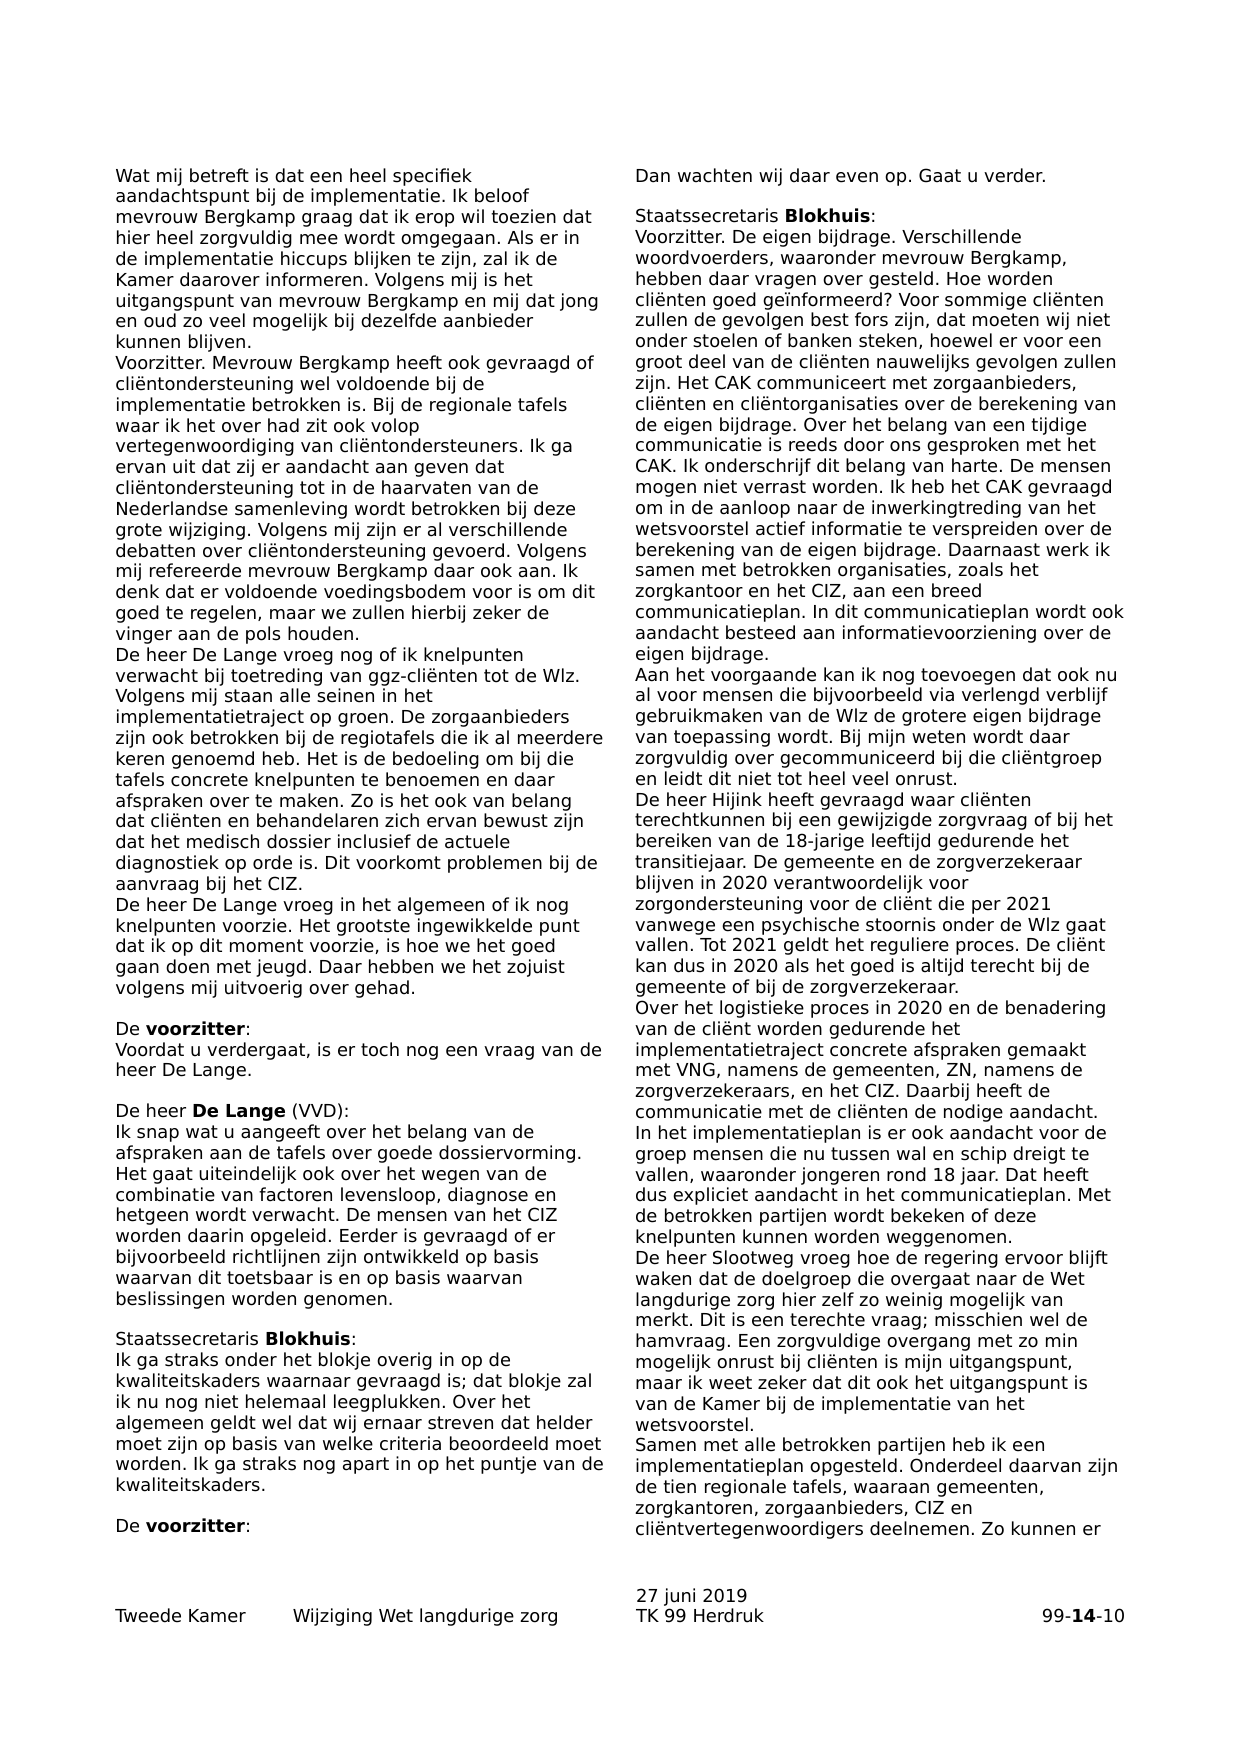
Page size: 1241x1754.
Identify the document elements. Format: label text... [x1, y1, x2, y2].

text Staatssecretaris Blokhuis: [635, 206, 1125, 227]
text De voorzitter: [115, 1516, 605, 1537]
text Voordat u verdergaat, is er toch nog een vraag van de heer De Lange. [115, 1039, 605, 1081]
text De heer De Lange vroeg nog of ik knelpunten verwacht bij toetreding van ggz-cliënten tot de Wlz. Volgens mij staan alle seinen in het implementatietraject op groen. De zorgaanbieders zijn ook betrokken bij de regiotafels die ik al meerdere keren genoemd heb. Het is de bedoeling om bij die tafels concrete knelpunten te benoemen en daar afspraken over te maken. Zo is het ook van belang dat cliënten en behandelaren zich ervan bewust zijn dat het medisch dossier inclusief de actuele diagnostiek op orde is. Dit voorkomt problemen bij de aanvraag bij het CIZ. [115, 644, 605, 894]
text Dan wachten wij daar even op. Gaat u verder. [635, 165, 1125, 186]
text Voorzitter. Mevrouw Bergkamp heeft ook gevraagd of cliëntondersteuning wel voldoende bij de implementatie betrokken is. Bij de regionale tafels waar ik het over had zit ook volop vertegenwoordiging van cliëntondersteuners. Ik ga ervan uit dat zij er aandacht aan geven dat cliëntondersteuning tot in de haarvaten van de Nederlandse samenleving wordt betrokken bij deze grote wijziging. Volgens mij zijn er al verschillende debatten over cliëntondersteuning gevoerd. Volgens mij refereerde mevrouw Bergkamp daar ook aan. Ik denk dat er voldoende voedingsbodem voor is om dit goed te regelen, maar we zullen hierbij zeker de vinger aan de pols houden. [115, 353, 605, 644]
text Samen met alle betrokken partijen heb ik een implementatieplan opgesteld. Onderdeel daarvan zijn de tien regionale tafels, waaraan gemeenten, zorgkantoren, zorgaanbieders, CIZ en cliëntvertegenwoordigers deelnemen. Zo kunnen er [635, 1435, 1125, 1539]
text De heer Hijink heeft gevraagd waar cliënten terechtkunnen bij een gewijzigde zorgvraag of bij het bereiken van de 18-jarige leeftijd gedurende het transitiejaar. De gemeente en de zorgverzekeraar blijven in 2020 verantwoordelijk voor zorgondersteuning voor de cliënt die per 2021 vanwege een psychische stoornis onder de Wlz gaat vallen. Tot 2021 geldt het reguliere proces. De cliënt kan dus in 2020 als het goed is altijd terecht bij de gemeente of bij de zorgverzekeraar. [635, 789, 1125, 998]
text Aan het voorgaande kan ik nog toevoegen dat ook nu al voor mensen die bijvoorbeeld via verlengd verblijf gebruikmaken van de Wlz de grotere eigen bijdrage van toepassing wordt. Bij mijn weten wordt daar zorgvuldig over gecommuniceerd bij die cliëntgroep en leidt dit niet tot heel veel onrust. [635, 664, 1125, 789]
text De heer De Lange (VVD): [115, 1101, 605, 1122]
text Ik ga straks onder het blokje overig in op de kwaliteitskaders waarnaar gevraagd is; dat blokje zal ik nu nog niet helemaal leegplukken. Over het algemeen geldt wel dat wij ernaar streven dat helder moet zijn op basis van welke criteria beoordeeld moet worden. Ik ga straks nog apart in op het puntje van de kwaliteitskaders. [115, 1350, 605, 1496]
text De heer De Lange vroeg in het algemeen of ik nog knelpunten voorzie. Het grootste ingewikkelde punt dat ik op dit moment voorzie, is hoe we het goed gaan doen met jeugd. Daar hebben we het zojuist volgens mij uitvoerig over gehad. [115, 894, 605, 999]
text De voorzitter: [115, 1019, 605, 1039]
text In het implementatieplan is er ook aandacht voor de groep mensen die nu tussen wal en schip dreigt te vallen, waaronder jongeren rond 18 jaar. Dat heeft dus expliciet aandacht in het communicatieplan. Met de betrokken partijen wordt bekeken of deze knelpunten kunnen worden weggenomen. [635, 1123, 1125, 1248]
text Ik snap wat u aangeeft over het belang van de afspraken aan de tafels over goede dossiervorming. Het gaat uiteindelijk ook over het wegen van de combinatie van factoren levensloop, diagnose en hetgeen wordt verwacht. De mensen van het CIZ worden daarin opgeleid. Eerder is gevraagd of er bijvoorbeeld richtlijnen zijn ontwikkeld op basis waarvan dit toetsbaar is en op basis waarvan beslissingen worden genomen. [115, 1122, 605, 1309]
text Over het logistieke proces in 2020 en de benadering van de cliënt worden gedurende het implementatietraject concrete afspraken gemaakt met VNG, namens de gemeenten, ZN, namens de zorgverzekeraars, en het CIZ. Daarbij heeft de communicatie met de cliënten de nodige aandacht. [635, 998, 1125, 1123]
text Wat mij betreft is dat een heel specifiek aandachtspunt bij de implementatie. Ik beloof mevrouw Bergkamp graag dat ik erop wil toezien dat hier heel zorgvuldig mee wordt omgegaan. Als er in de implementatie hiccups blijken te zijn, zal ik de Kamer daarover informeren. Volgens mij is het uitgangspunt van mevrouw Bergkamp en mij dat jong en oud zo veel mogelijk bij dezelfde aanbieder kunnen blijven. [115, 165, 605, 353]
text Voorzitter. De eigen bijdrage. Verschillende woordvoerders, waaronder mevrouw Bergkamp, hebben daar vragen over gesteld. Hoe worden cliënten goed geïnformeerd? Voor sommige cliënten zullen de gevolgen best fors zijn, dat moeten wij niet onder stoelen of banken steken, hoewel er voor een groot deel van de cliënten nauwelijks gevolgen zullen zijn. Het CAK communiceert met zorgaanbieders, cliënten en cliëntorganisaties over de berekening van de eigen bijdrage. Over het belang van een tijdige communicatie is reeds door ons gesproken met het CAK. Ik onderschrijf dit belang van harte. De mensen mogen niet verrast worden. Ik heb het CAK gevraagd om in de aanloop naar de inwerkingtreding van het wetsvoorstel actief informatie te verspreiden over de berekening van de eigen bijdrage. Daarnaast werk ik samen met betrokken organisaties, zoals het zorgkantoor en het CIZ, aan een breed communicatieplan. In dit communicatieplan wordt ook aandacht besteed aan informatievoorziening over de eigen bijdrage. [635, 227, 1125, 664]
text De heer Slootweg vroeg hoe de regering ervoor blijft waken dat de doelgroep die overgaat naar de Wet langdurige zorg hier zelf zo weinig mogelijk van merkt. Dit is een terechte vraag; misschien wel de hamvraag. Een zorgvuldige overgang met zo min mogelijk onrust bij cliënten is mijn uitgangspunt, maar ik weet zeker dat dit ook het uitgangspunt is van de Kamer bij de implementatie van het wetsvoorstel. [635, 1248, 1125, 1435]
text Staatssecretaris Blokhuis: [115, 1329, 605, 1350]
